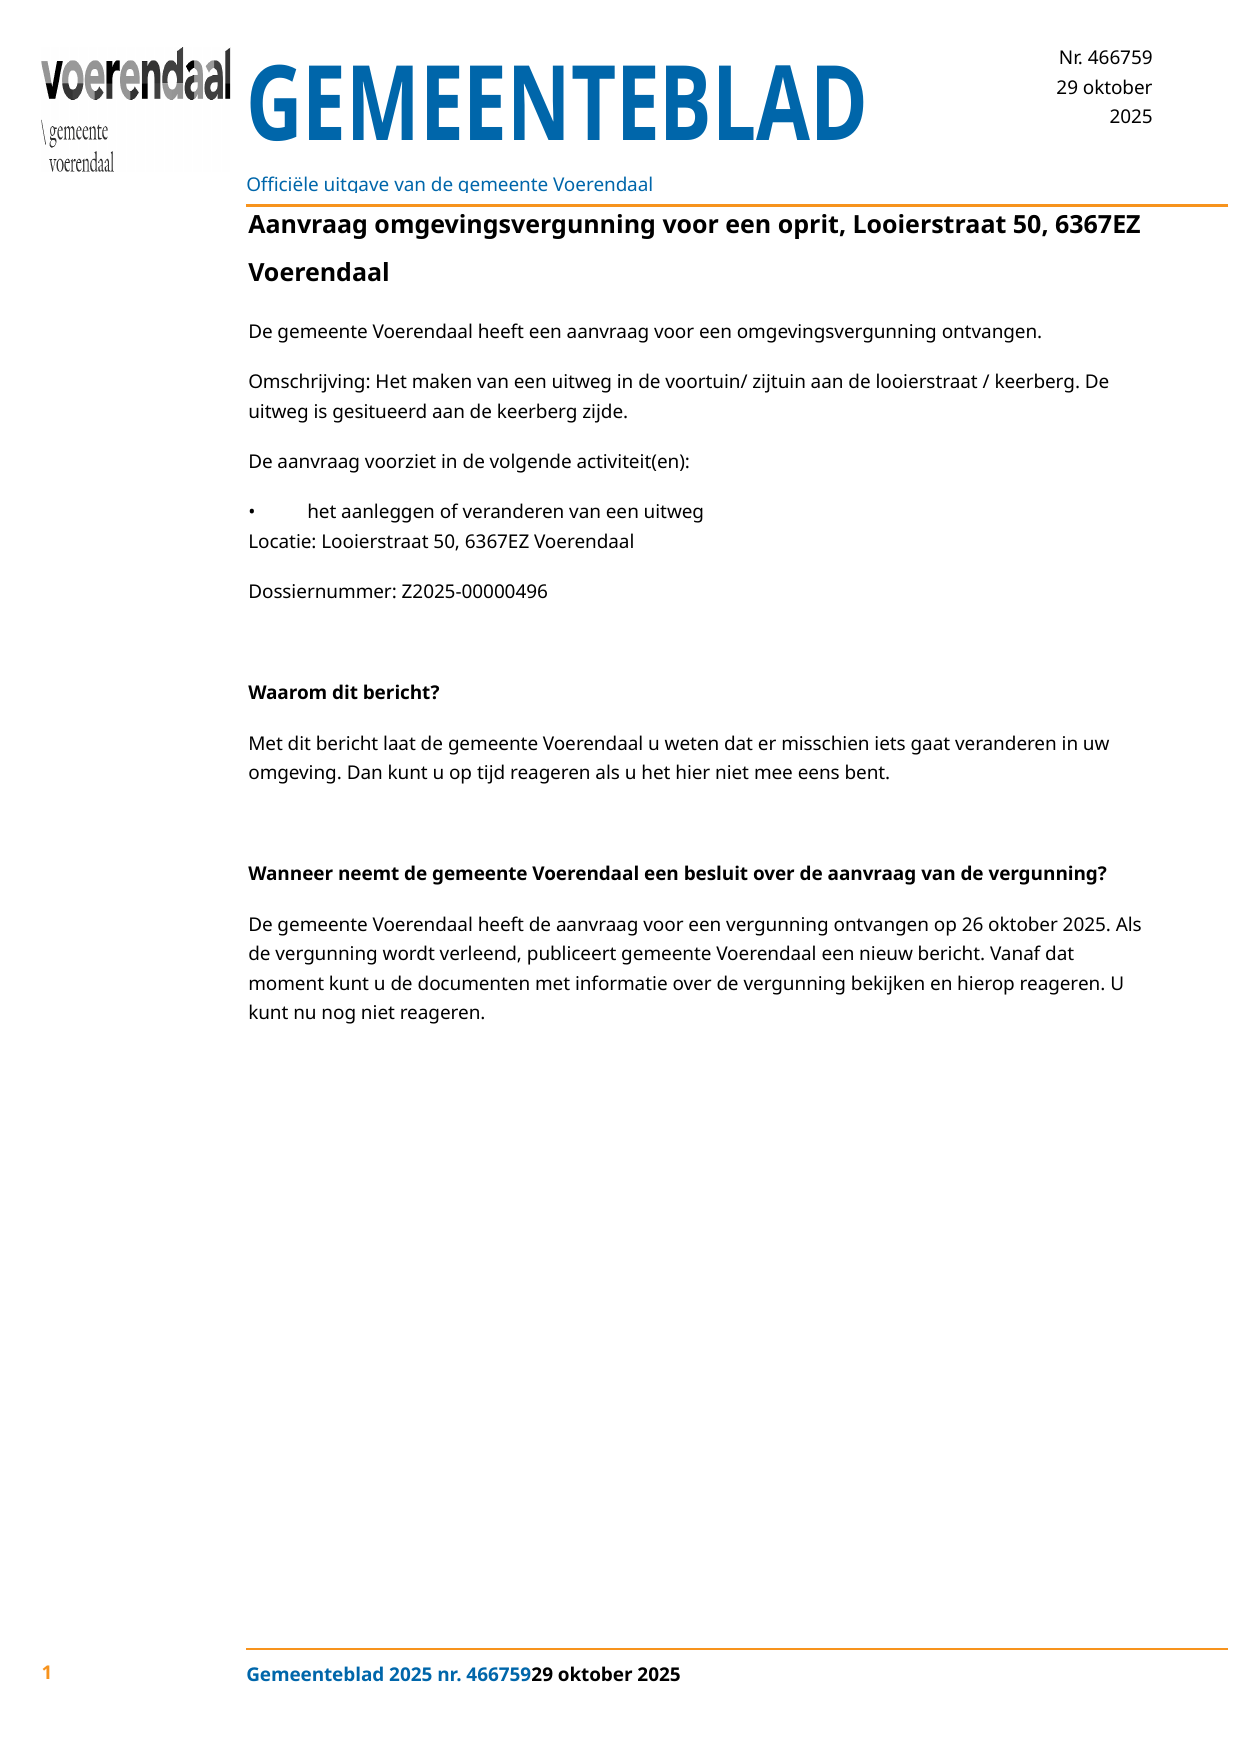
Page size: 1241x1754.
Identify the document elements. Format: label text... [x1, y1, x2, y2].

text Omschrijving: Het maken van een uitweg in de voortuin/ zijtuin aan de looierstraat / keerberg. De uitweg is gesitueerd aan de keerberg zijde. [248, 368, 1152, 424]
text De gemeente Voerendaal heeft de aanvraag voor een vergunning ontvangen op 26 oktober 2025. Als de vergunning wordt verleend, publiceert gemeente Voerendaal een nieuw bericht. Vanaf dat moment kunt u de documenten met informatie over de vergunning bekijken en hierop reageren. U kunt nu nog niet reageren. [248, 911, 1152, 1025]
list het aanleggen of veranderen van een uitweg [248, 499, 1152, 524]
text Aanvraag omgevingsvergunning voor een oprit, Looierstraat 50, 6367EZ Voerendaal [248, 207, 1152, 288]
text Waarom dit bericht? [248, 679, 1152, 705]
text Locatie: Looierstraat 50, 6367EZ Voerendaal [248, 528, 1152, 554]
text De gemeente Voerendaal heeft een aanvraag voor een omgevingsvergunning ontvangen. [248, 318, 1152, 344]
text De aanvraag voorziet in de volgende activiteit(en): [248, 448, 1152, 474]
text Wanneer neemt de gemeente Voerendaal een besluit over de aanvraag van de vergunning? [248, 860, 1152, 886]
picture [41, 47, 231, 172]
text Dossiernummer: Z2025-00000496 [248, 579, 1152, 604]
text Met dit bericht laat de gemeente Voerendaal u weten dat er misschien iets gaat veranderen in uw omgeving. Dan kunt u op tijd reageren als u het hier niet mee eens bent. [248, 730, 1152, 785]
